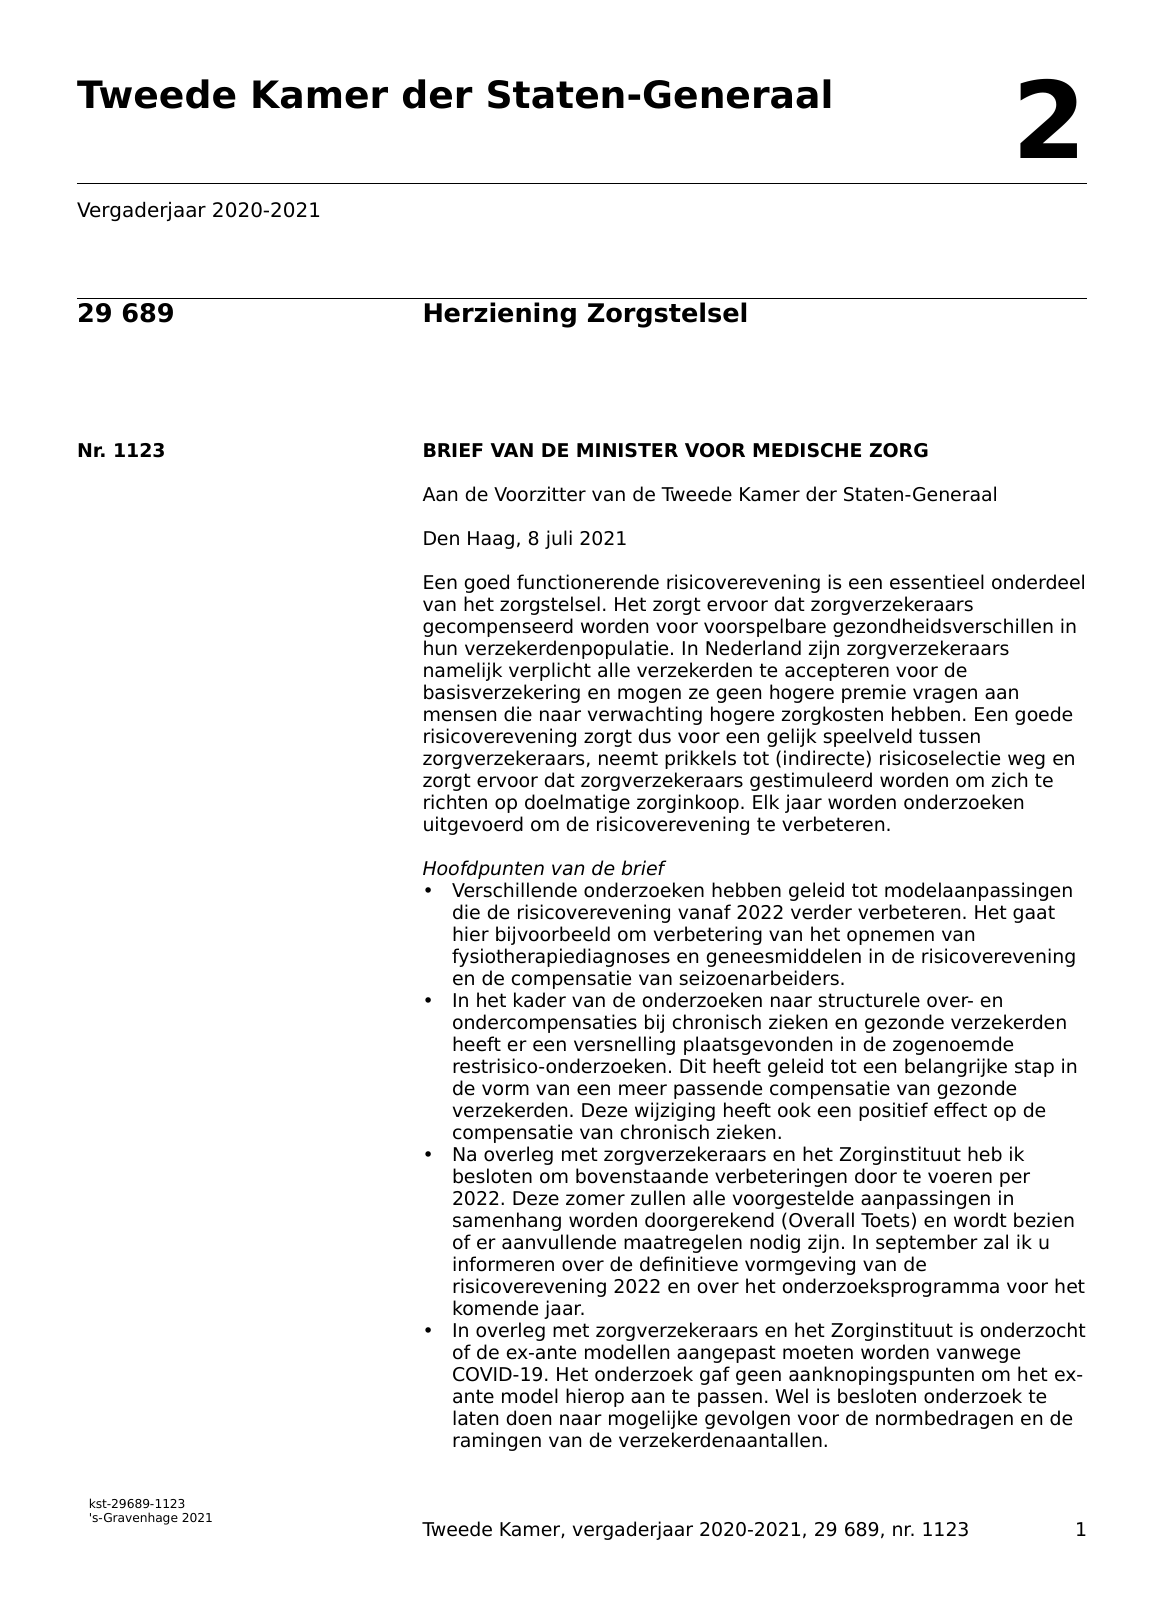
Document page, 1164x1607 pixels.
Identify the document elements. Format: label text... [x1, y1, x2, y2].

subtitle 29 689 Herziening Zorgstelsel [77, 299, 1087, 329]
table_cell Vergaderjaar 2020-2021 [77, 184, 1087, 298]
text kst-29689-1123 [88, 1497, 323, 1511]
text Aan de Voorzitter van de Tweede Kamer der Staten-Generaal [422, 484, 1087, 506]
subtitle Nr. 1123 BRIEF VAN DE MINISTER VOOR MEDISCHE ZORG [77, 440, 1087, 462]
text 's-Gravenhage 2021 [88, 1511, 323, 1525]
text • In overleg met zorgverzekeraars en het Zorginstituut is onderzocht of de ex-ante modellen aangepast moeten worden vanwege COVID-19. Het onderzoek gaf geen aanknopingspunten om het ex-ante model hierop aan te passen. Wel is besloten onderzoek te laten doen naar mogelijke gevolgen voor de normbedragen en de ramingen van de verzekerdenaantallen. [422, 1320, 1087, 1452]
table_header 2 [886, 59, 1087, 183]
text Den Haag, 8 juli 2021 [422, 528, 1087, 550]
text • Verschillende onderzoeken hebben geleid tot modelaanpassingen die de risicoverevening vanaf 2022 verder verbeteren. Het gaat hier bijvoorbeeld om verbetering van het opnemen van fysiotherapiediagnoses en geneesmiddelen in de risicoverevening en de compensatie van seizoenarbeiders. [422, 880, 1087, 990]
text • Na overleg met zorgverzekeraars en het Zorginstituut heb ik besloten om bovenstaande verbeteringen door te voeren per 2022. Deze zomer zullen alle voorgestelde aanpassingen in samenhang worden doorgerekend (Overall Toets) en wordt bezien of er aanvullende maatregelen nodig zijn. In september zal ik u informeren over de definitieve vormgeving van de risicoverevening 2022 en over het onderzoeksprogramma voor het komende jaar. [422, 1144, 1087, 1320]
text • In het kader van de onderzoeken naar structurele over- en ondercompensaties bij chronisch zieken en gezonde verzekerden heeft er een versnelling plaatsgevonden in de zogenoemde restrisico-onderzoeken. Dit heeft geleid tot een belangrijke stap in de vorm van een meer passende compensatie van gezonde verzekerden. Deze wijziging heeft ook een positief effect op de compensatie van chronisch zieken. [422, 990, 1087, 1144]
table_header Tweede Kamer der Staten-Generaal [77, 59, 886, 183]
text Een goed functionerende risicoverevening is een essentieel onderdeel van het zorgstelsel. Het zorgt ervoor dat zorgverzekeraars gecompenseerd worden voor voorspelbare gezondheidsverschillen in hun verzekerdenpopulatie. In Nederland zijn zorgverzekeraars namelijk verplicht alle verzekerden te accepteren voor de basisverzekering en mogen ze geen hogere premie vragen aan mensen die naar verwachting hogere zorgkosten hebben. Een goede risicoverevening zorgt dus voor een gelijk speelveld tussen zorgverzekeraars, neemt prikkels tot (indirecte) risicoselectie weg en zorgt ervoor dat zorgverzekeraars gestimuleerd worden om zich te richten op doelmatige zorginkoop. Elk jaar worden onderzoeken uitgevoerd om de risicoverevening te verbeteren. [422, 572, 1087, 836]
subtitle Hoofdpunten van de brief [422, 858, 1087, 880]
